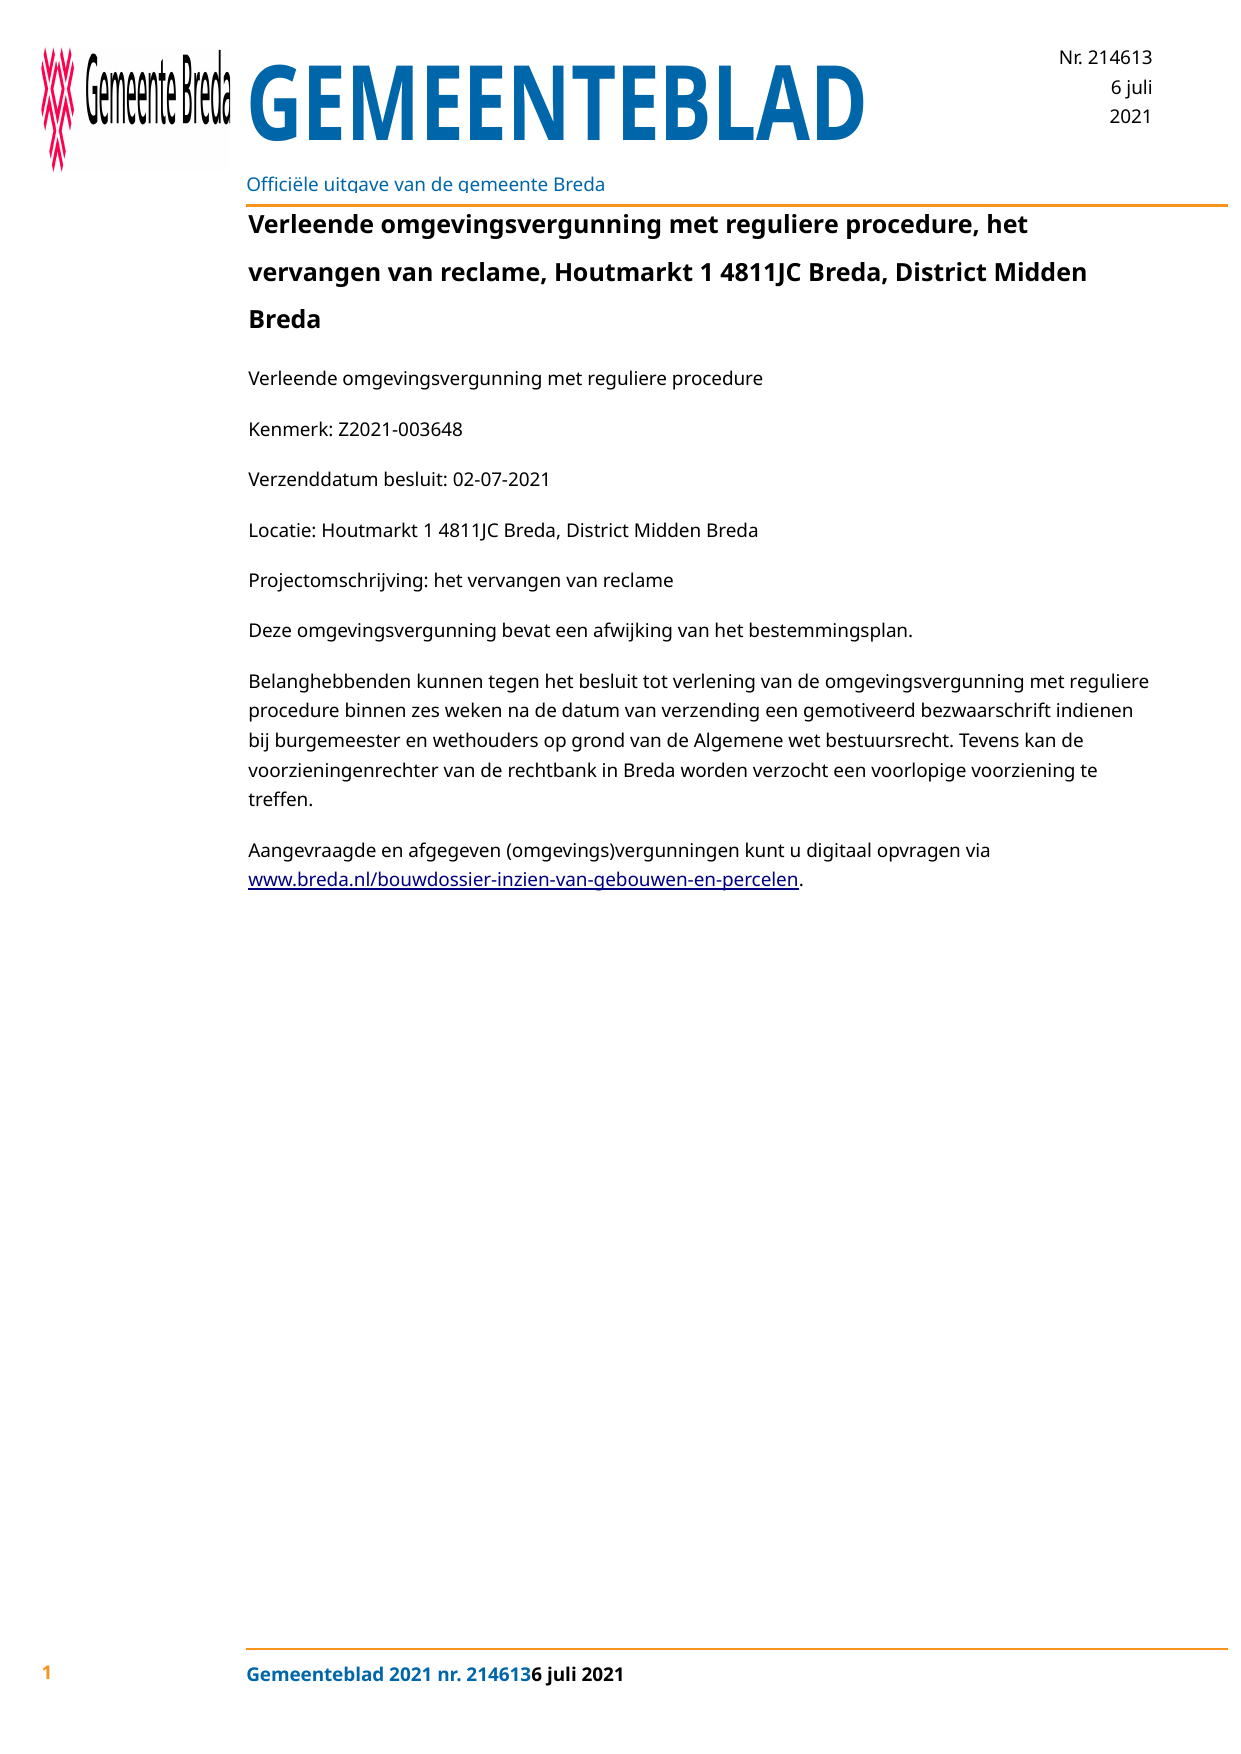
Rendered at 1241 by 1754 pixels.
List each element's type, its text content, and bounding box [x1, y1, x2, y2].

text Verleende omgevingsvergunning met reguliere procedure [248, 366, 1152, 391]
text Verleende omgevingsvergunning met reguliere procedure, het vervangen van reclame, Houtmarkt 1 4811JC Breda, District Midden Breda [248, 207, 1152, 336]
text Verzenddatum besluit: 02-07-2021 [248, 466, 1152, 492]
text Locatie: Houtmarkt 1 4811JC Breda, District Midden Breda [248, 517, 1152, 542]
picture [41, 47, 231, 172]
text Kenmerk: Z2021-003648 [248, 416, 1152, 442]
text Deze omgevingsvergunning bevat een afwijking van het bestemmingsplan. [248, 618, 1152, 643]
text Aangevraagde en afgegeven (omgevings)vergunningen kunt u digitaal opvragen via www.breda.nl/bouwdossier-inzien-van-gebouwen-en-percelen. [248, 837, 1152, 892]
text Belanghebbenden kunnen tegen het besluit tot verlening van de omgevingsvergunning met reguliere procedure binnen zes weken na de datum van verzending een gemotiveerd bezwaarschrift indienen bij burgemeester en wethouders op grond van de Algemene wet bestuursrecht. Tevens kan de voorzieningenrechter van de rechtbank in Breda worden verzocht een voorlopige voorziening te treffen. [248, 668, 1152, 812]
text Projectomschrijving: het vervangen van reclame [248, 567, 1152, 593]
